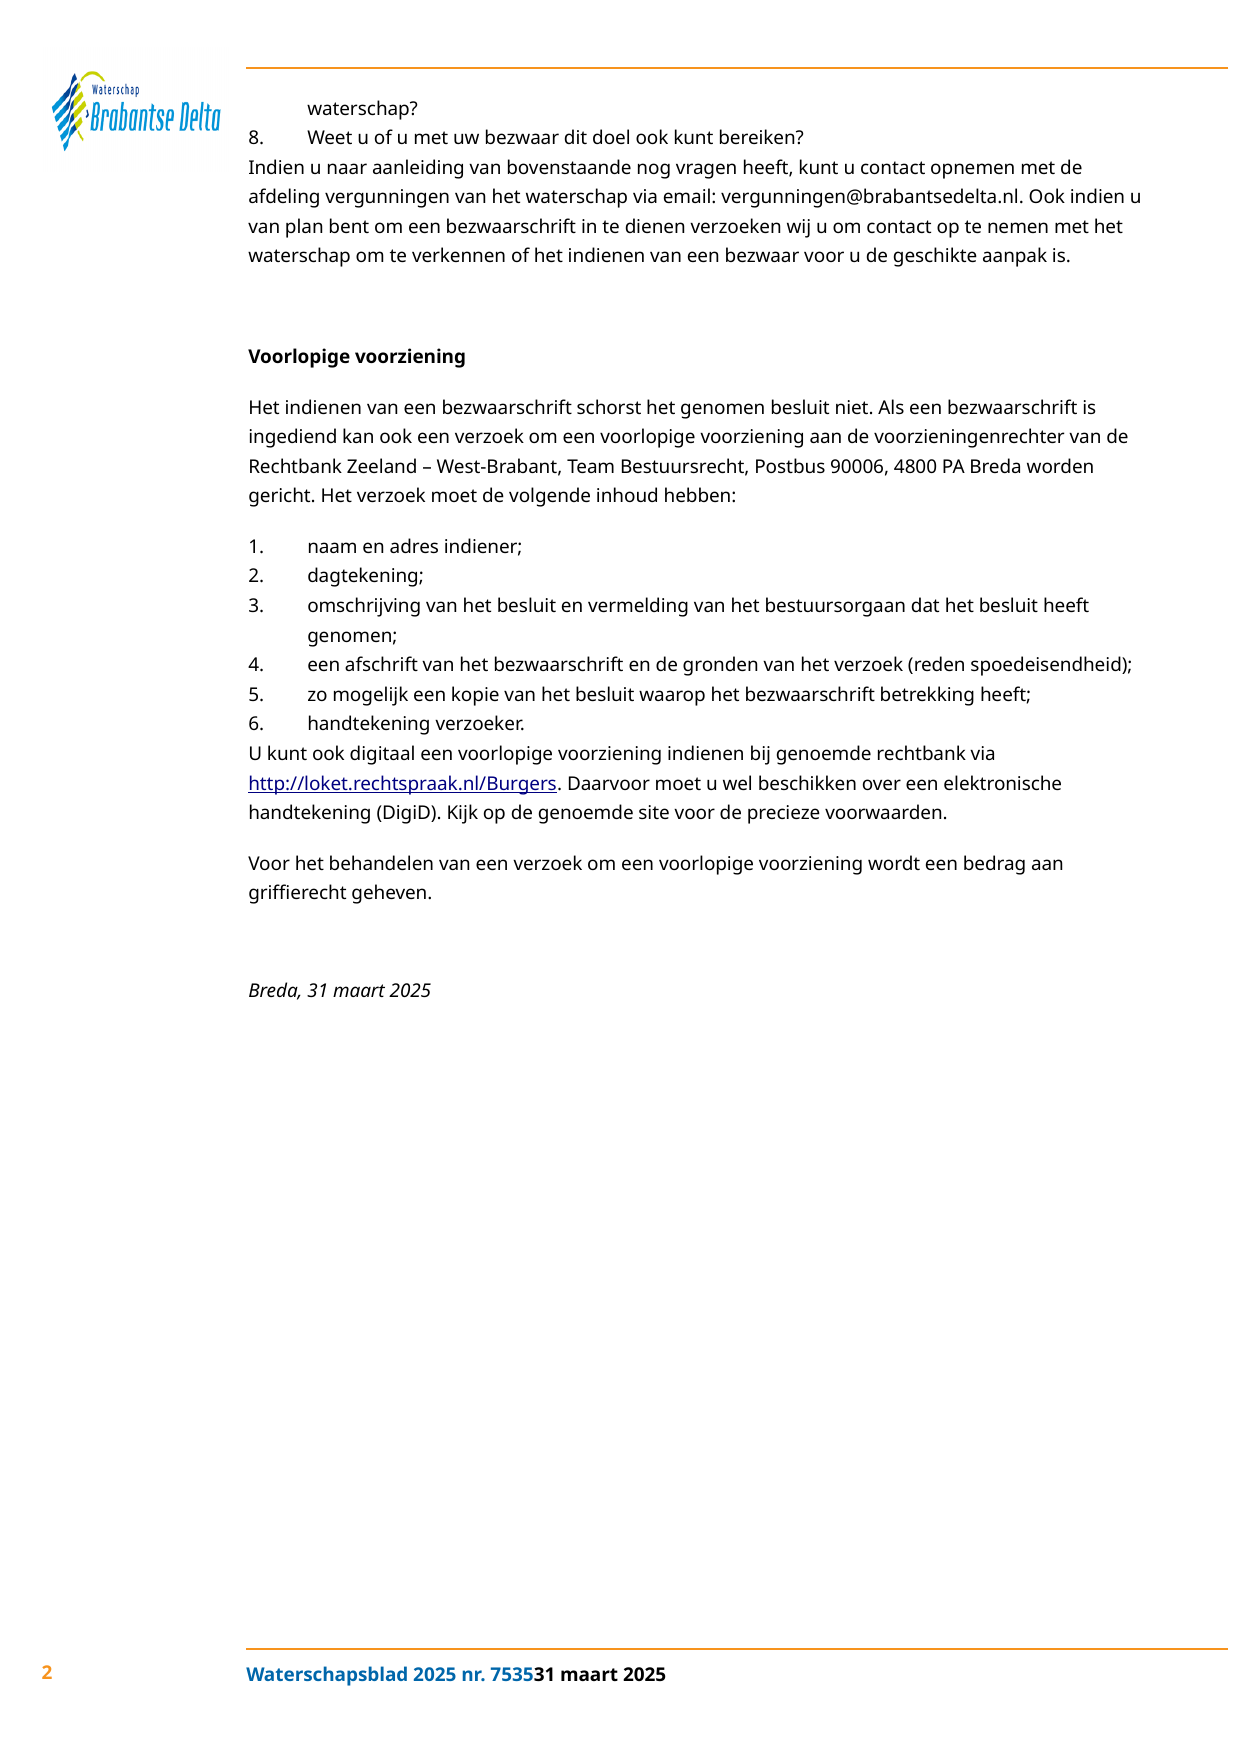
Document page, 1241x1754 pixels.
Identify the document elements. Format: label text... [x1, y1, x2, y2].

text Het indienen van een bezwaarschrift schorst het genomen besluit niet. Als een bezwaarschrift is ingediend kan ook een verzoek om een voorlopige voorziening aan de voorzieningenrechter van de Rechtbank Zeeland – West-Brabant, Team Bestuursrecht, Postbus 90006, 4800 PA Breda worden gericht. Het verzoek moet de volgende inhoud hebben: [248, 394, 1152, 508]
list omschrijving van het besluit en vermelding van het bestuursorgaan dat het besluit heeft genomen; [248, 592, 1152, 648]
list naam en adres indiener; [248, 533, 1152, 559]
list een afschrift van het bezwaarschrift en de gronden van het verzoek (reden spoedeisendheid); [248, 651, 1152, 677]
text Indien u naar aanleiding van bovenstaande nog vragen heeft, kunt u contact opnemen met de afdeling vergunningen van het waterschap via email: vergunningen@brabantsedelta.nl. Ook indien u van plan bent om een bezwaarschrift in te dienen verzoeken wij u om contact op te nemen met het waterschap om te verkennen of het indienen van een bezwaar voor u de geschikte aanpak is. [248, 154, 1152, 268]
list dagtekening; [248, 563, 1152, 588]
text Breda, 31 maart 2025 [248, 978, 1152, 1003]
text U kunt ook digitaal een voorlopige voorziening indienen bij genoemde rechtbank via http://loket.rechtspraak.nl/Burgers. Daarvoor moet u wel beschikken over een elektronische handtekening (DigiD). Kijk op de genoemde site voor de precieze voorwaarden. [248, 740, 1152, 825]
picture [41, 47, 231, 172]
list zo mogelijk een kopie van het besluit waarop het bezwaarschrift betrekking heeft; [248, 681, 1152, 707]
text Voorlopige voorziening [248, 343, 1152, 369]
text Voor het behandelen van een verzoek om een voorlopige voorziening wordt een bedrag aan griffierecht geheven. [248, 850, 1152, 905]
list handtekening verzoeker. [248, 711, 1152, 736]
list Weet u of u met uw bezwaar dit doel ook kunt bereiken? [248, 124, 1152, 150]
list waterschap? [248, 95, 1152, 121]
